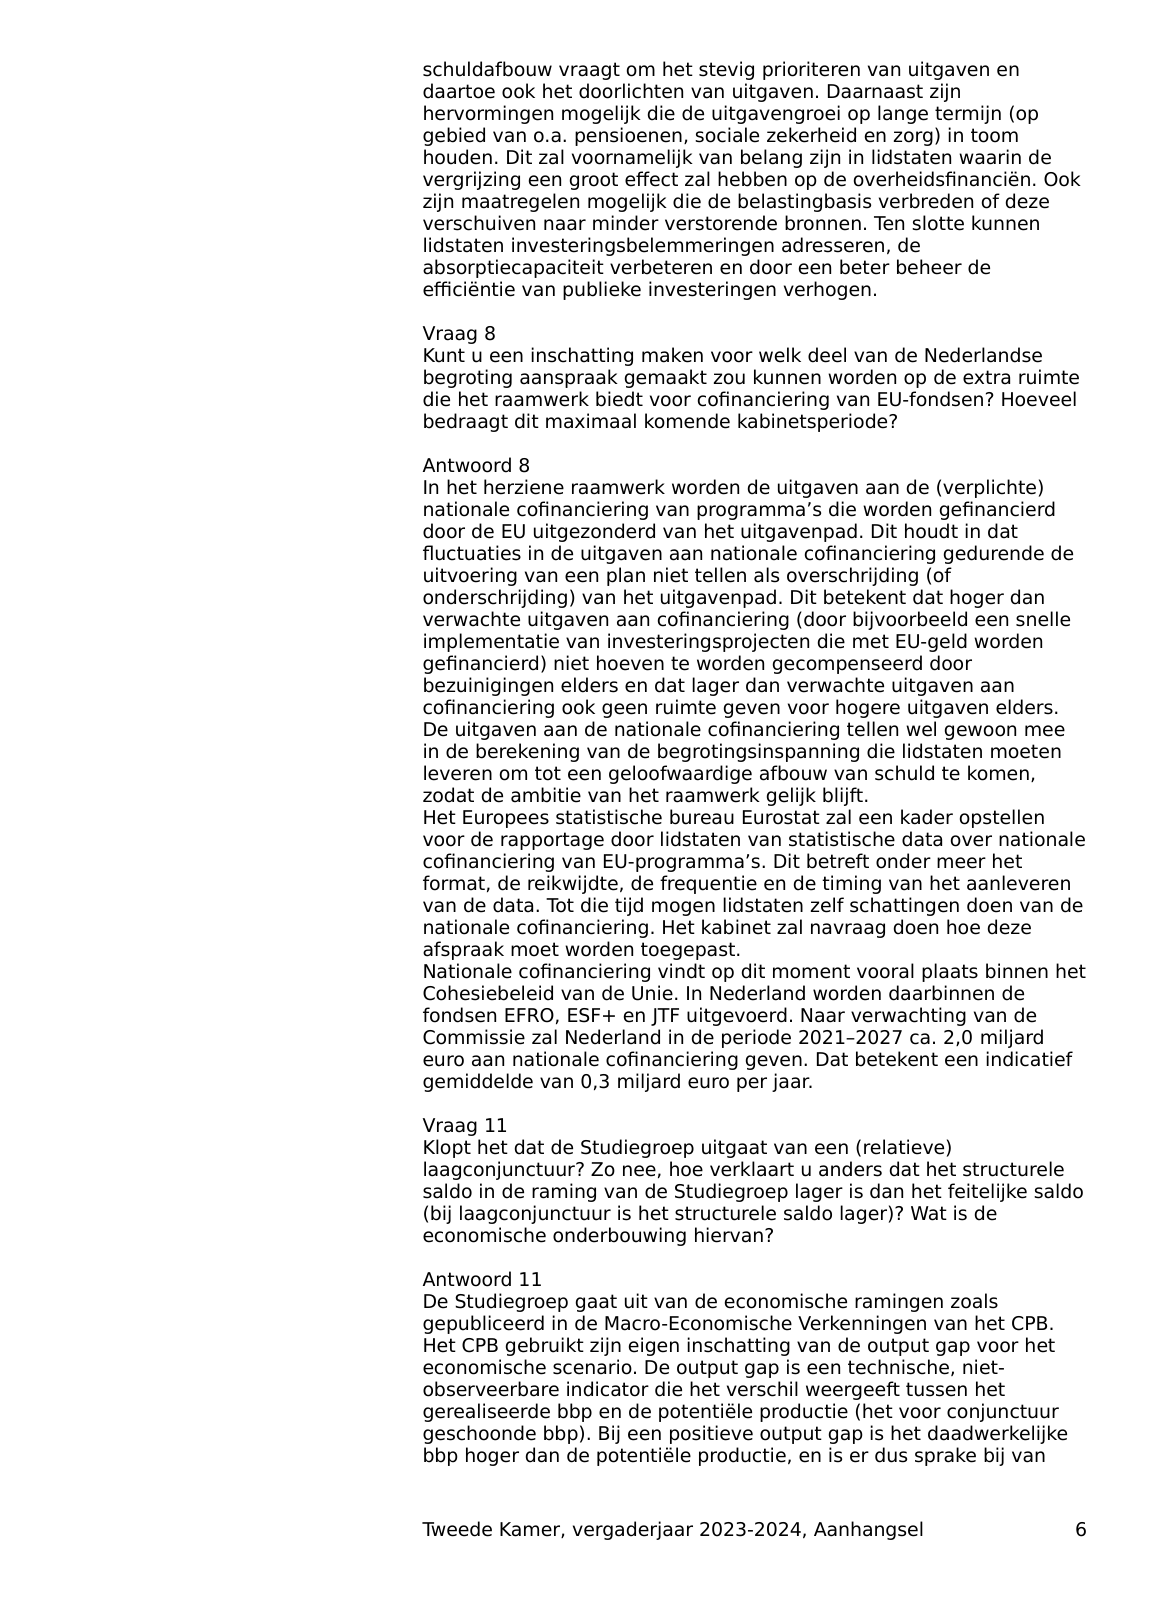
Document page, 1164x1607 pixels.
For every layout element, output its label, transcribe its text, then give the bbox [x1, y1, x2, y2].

text Nationale cofinanciering vindt op dit moment vooral plaats binnen het Cohesiebeleid van de Unie. In Nederland worden daarbinnen de fondsen EFRO, ESF+ en JTF uitgevoerd. Naar verwachting van de Commissie zal Nederland in de periode 2021–2027 ca. 2,0 miljard euro aan nationale cofinanciering geven. Dat betekent een indicatief gemiddelde van 0,3 miljard euro per jaar. [422, 961, 1087, 1092]
text Kunt u een inschatting maken voor welk deel van de Nederlandse begroting aanspraak gemaakt zou kunnen worden op de extra ruimte die het raamwerk biedt voor cofinanciering van EU-fondsen? Hoeveel bedraagt dit maximaal komende kabinetsperiode? [422, 345, 1087, 433]
text Vraag 11 [422, 1115, 1087, 1137]
text schuldafbouw vraagt om het stevig prioriteren van uitgaven en daartoe ook het doorlichten van uitgaven. Daarnaast zijn hervormingen mogelijk die de uitgavengroei op lange termijn (op gebied van o.a. pensioenen, sociale zekerheid en zorg) in toom houden. Dit zal voornamelijk van belang zijn in lidstaten waarin de vergrijzing een groot effect zal hebben op de overheidsfinanciën. Ook zijn maatregelen mogelijk die de belastingbasis verbreden of deze verschuiven naar minder verstorende bronnen. Ten slotte kunnen lidstaten investeringsbelemmeringen adresseren, de absorptiecapaciteit verbeteren en door een beter beheer de efficiëntie van publieke investeringen verhogen. [422, 59, 1087, 301]
text De Studiegroep gaat uit van de economische ramingen zoals gepubliceerd in de Macro-Economische Verkenningen van het CPB. Het CPB gebruikt zijn eigen inschatting van de output gap voor het economische scenario. De output gap is een technische, niet-observeerbare indicator die het verschil weergeeft tussen het gerealiseerde bbp en de potentiële productie (het voor conjunctuur geschoonde bbp). Bij een positieve output gap is het daadwerkelijke bbp hoger dan de potentiële productie, en is er dus sprake bij van [422, 1291, 1087, 1467]
text Vraag 8 [422, 323, 1087, 345]
text Het Europees statistische bureau Eurostat zal een kader opstellen voor de rapportage door lidstaten van statistische data over nationale cofinanciering van EU-programma’s. Dit betreft onder meer het format, de reikwijdte, de frequentie en de timing van het aanleveren van de data. Tot die tijd mogen lidstaten zelf schattingen doen van de nationale cofinanciering. Het kabinet zal navraag doen hoe deze afspraak moet worden toegepast. [422, 807, 1087, 961]
text Klopt het dat de Studiegroep uitgaat van een (relatieve) laagconjunctuur? Zo nee, hoe verklaart u anders dat het structurele saldo in de raming van de Studiegroep lager is dan het feitelijke saldo (bij laagconjunctuur is het structurele saldo lager)? Wat is de economische onderbouwing hiervan? [422, 1137, 1087, 1247]
text Antwoord 11 [422, 1269, 1087, 1291]
text Antwoord 8 [422, 455, 1087, 477]
text In het herziene raamwerk worden de uitgaven aan de (verplichte) nationale cofinanciering van programma’s die worden gefinancierd door de EU uitgezonderd van het uitgavenpad. Dit houdt in dat fluctuaties in de uitgaven aan nationale cofinanciering gedurende de uitvoering van een plan niet tellen als overschrijding (of onderschrijding) van het uitgavenpad. Dit betekent dat hoger dan verwachte uitgaven aan cofinanciering (door bijvoorbeeld een snelle implementatie van investeringsprojecten die met EU-geld worden gefinancierd) niet hoeven te worden gecompenseerd door bezuinigingen elders en dat lager dan verwachte uitgaven aan cofinanciering ook geen ruimte geven voor hogere uitgaven elders. De uitgaven aan de nationale cofinanciering tellen wel gewoon mee in de berekening van de begrotingsinspanning die lidstaten moeten leveren om tot een geloofwaardige afbouw van schuld te komen, zodat de ambitie van het raamwerk gelijk blijft. [422, 477, 1087, 807]
